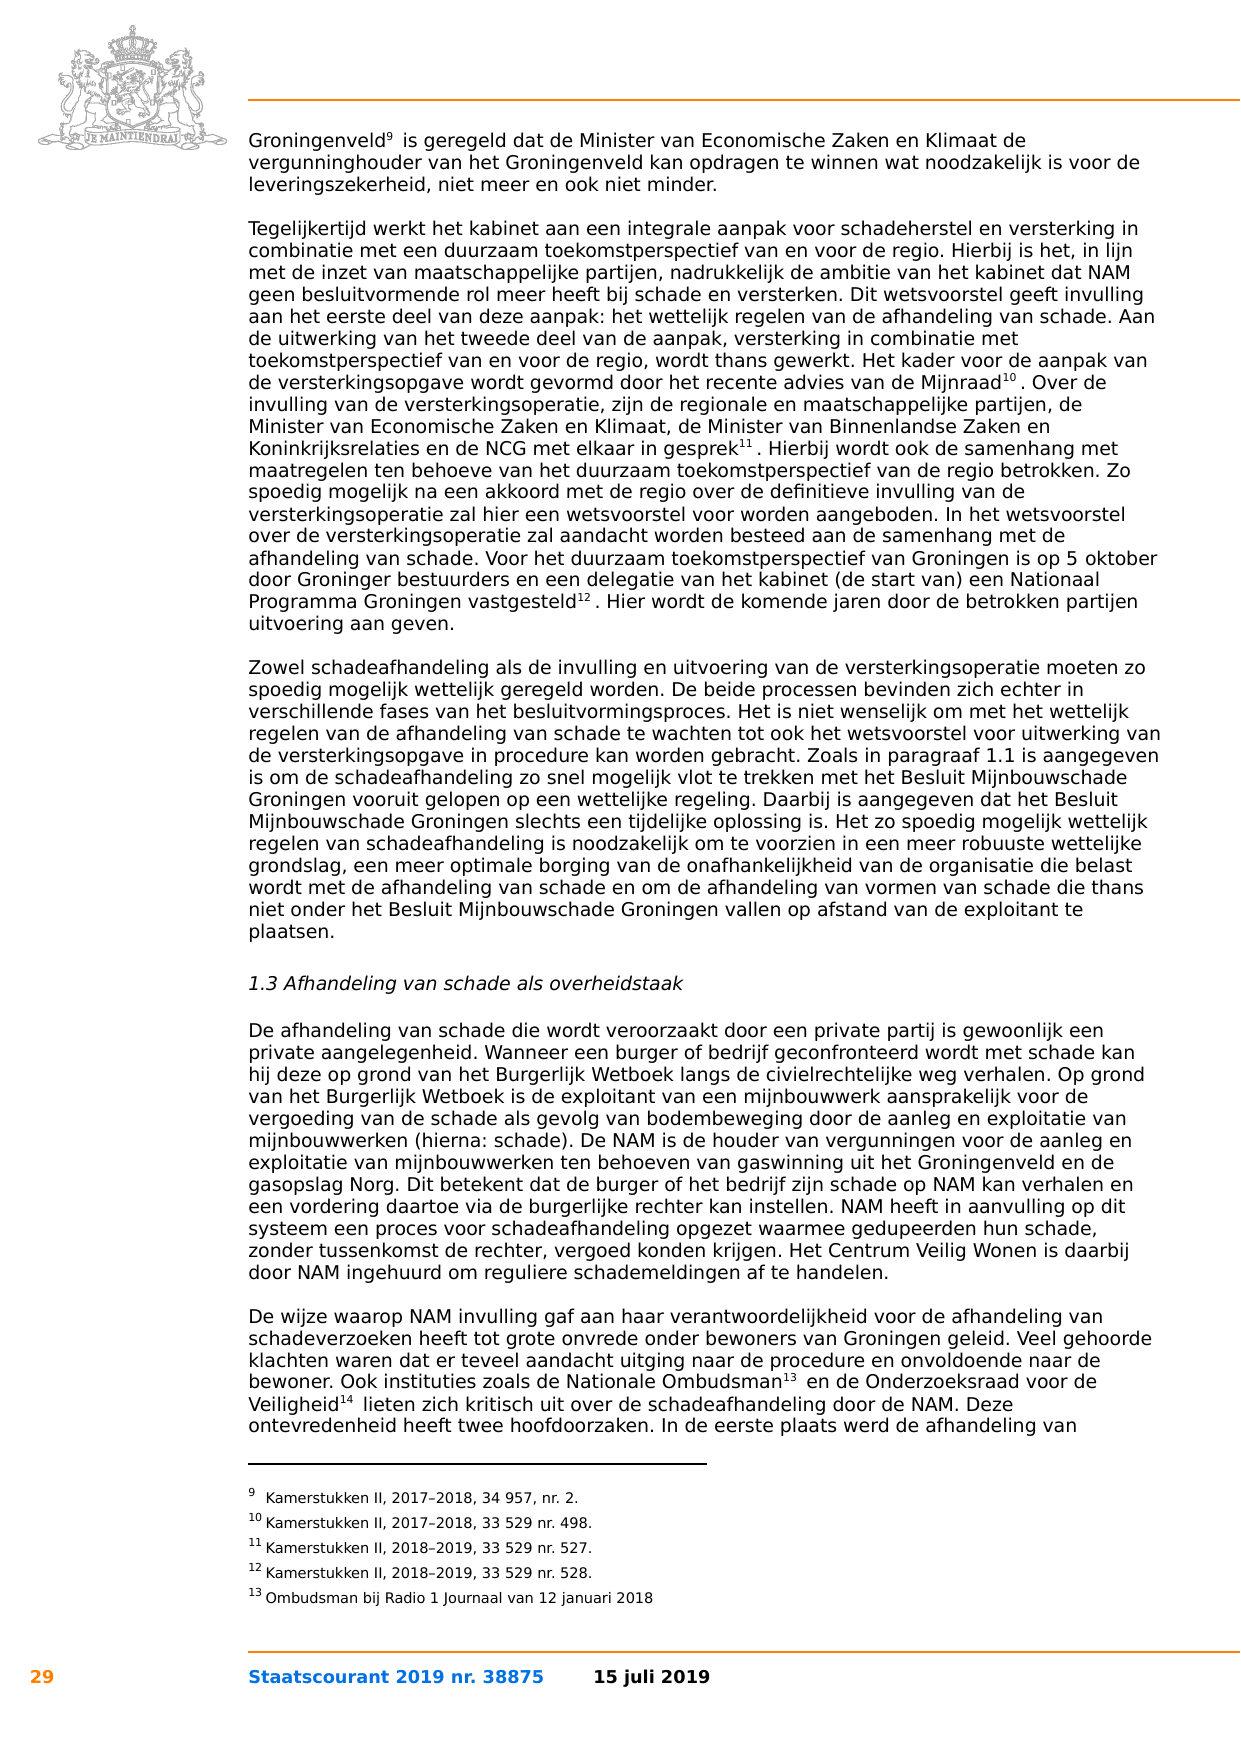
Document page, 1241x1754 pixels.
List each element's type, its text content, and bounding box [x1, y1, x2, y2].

text De wijze waarop NAM invulling gaf aan haar verantwoordelijkheid voor de afhandeling van schadeverzoeken heeft tot grote onvrede onder bewoners van Groningen geleid. Veel gehoorde klachten waren dat er teveel aandacht uitging naar de procedure en onvoldoende naar de bewoner. Ook instituties zoals de Nationale Ombudsman en de Onderzoeksraad voor de Veiligheid lieten zich kritisch uit over de schadeafhandeling door de NAM. Deze ontevredenheid heeft twee hoofdoorzaken. In de eerste plaats werd de afhandeling van [248, 1306, 1163, 1437]
text Ombudsman bij Radio 1 Journaal van 12 januari 2018 [248, 1586, 1163, 1608]
text Kamerstukken II, 2017–2018, 33 529 nr. 498. [248, 1511, 1163, 1533]
text De afhandeling van schade die wordt veroorzaakt door een private partij is gewoonlijk een private aangelegenheid. Wanneer een burger of bedrijf geconfronteerd wordt met schade kan hij deze op grond van het Burgerlijk Wetboek langs de civielrechtelijke weg verhalen. Op grond van het Burgerlijk Wetboek is de exploitant van een mijnbouwwerk aansprakelijk voor de vergoeding van de schade als gevolg van bodembeweging door de aanleg en exploitatie van mijnbouwwerken (hierna: schade). De NAM is de houder van vergunningen voor de aanleg en exploitatie van mijnbouwwerken ten behoeven van gaswinning uit het Groningenveld en de gasopslag Norg. Dit betekent dat de burger of het bedrijf zijn schade op NAM kan verhalen en een vordering daartoe via de burgerlijke rechter kan instellen. NAM heeft in aanvulling op dit systeem een proces voor schadeafhandeling opgezet waarmee gedupeerden hun schade, zonder tussenkomst de rechter, vergoed konden krijgen. Het Centrum Veilig Wonen is daarbij door NAM ingehuurd om reguliere schademeldingen af te handelen. [248, 1020, 1163, 1284]
text Zowel schadeafhandeling als de invulling en uitvoering van de versterkingsoperatie moeten zo spoedig mogelijk wettelijk geregeld worden. De beide processen bevinden zich echter in verschillende fases van het besluitvormingsproces. Het is niet wenselijk om met het wettelijk regelen van de afhandeling van schade te wachten tot ook het wetsvoorstel voor uitwerking van de versterkingsopgave in procedure kan worden gebracht. Zoals in paragraaf 1.1 is aangegeven is om de schadeafhandeling zo snel mogelijk vlot te trekken met het Besluit Mijnbouwschade Groningen vooruit gelopen op een wettelijke regeling. Daarbij is aangegeven dat het Besluit Mijnbouwschade Groningen slechts een tijdelijke oplossing is. Het zo spoedig mogelijk wettelijk regelen van schadeafhandeling is noodzakelijk om te voorzien in een meer robuuste wettelijke grondslag, een meer optimale borging van de onafhankelijkheid van de organisatie die belast wordt met de afhandeling van schade en om de afhandeling van vormen van schade die thans niet onder het Besluit Mijnbouwschade Groningen vallen op afstand van de exploitant te plaatsen. [248, 657, 1163, 943]
text Kamerstukken II, 2018–2019, 33 529 nr. 527. [248, 1536, 1163, 1558]
text Kamerstukken II, 2017–2018, 34 957, nr. 2. [248, 1486, 1163, 1508]
text Kamerstukken II, 2018–2019, 33 529 nr. 528. [248, 1561, 1163, 1583]
text Groningenveld is geregeld dat de Minister van Economische Zaken en Klimaat de vergunninghouder van het Groningenveld kan opdragen te winnen wat noodzakelijk is voor de leveringszekerheid, niet meer en ook niet minder. [248, 130, 1163, 196]
picture [38, 25, 227, 150]
subtitle 1.3 Afhandeling van schade als overheidstaak [248, 973, 1163, 995]
text Tegelijkertijd werkt het kabinet aan een integrale aanpak voor schadeherstel en versterking in combinatie met een duurzaam toekomstperspectief van en voor de regio. Hierbij is het, in lijn met de inzet van maatschappelijke partijen, nadrukkelijk de ambitie van het kabinet dat NAM geen besluitvormende rol meer heeft bij schade en versterken. Dit wetsvoorstel geeft invulling aan het eerste deel van deze aanpak: het wettelijk regelen van de afhandeling van schade. Aan de uitwerking van het tweede deel van de aanpak, versterking in combinatie met toekomstperspectief van en voor de regio, wordt thans gewerkt. Het kader voor de aanpak van de versterkingsopgave wordt gevormd door het recente advies van de Mijnraad. Over de invulling van de versterkingsoperatie, zijn de regionale en maatschappelijke partijen, de Minister van Economische Zaken en Klimaat, de Minister van Binnenlandse Zaken en Koninkrijksrelaties en de NCG met elkaar in gesprek. Hierbij wordt ook de samenhang met maatregelen ten behoeve van het duurzaam toekomstperspectief van de regio betrokken. Zo spoedig mogelijk na een akkoord met de regio over de definitieve invulling van de versterkingsoperatie zal hier een wetsvoorstel voor worden aangeboden. In het wetsvoorstel over de versterkingsoperatie zal aandacht worden besteed aan de samenhang met de afhandeling van schade. Voor het duurzaam toekomstperspectief van Groningen is op 5 oktober door Groninger bestuurders en een delegatie van het kabinet (de start van) een Nationaal Programma Groningen vastgesteld. Hier wordt de komende jaren door de betrokken partijen uitvoering aan geven. [248, 218, 1163, 635]
